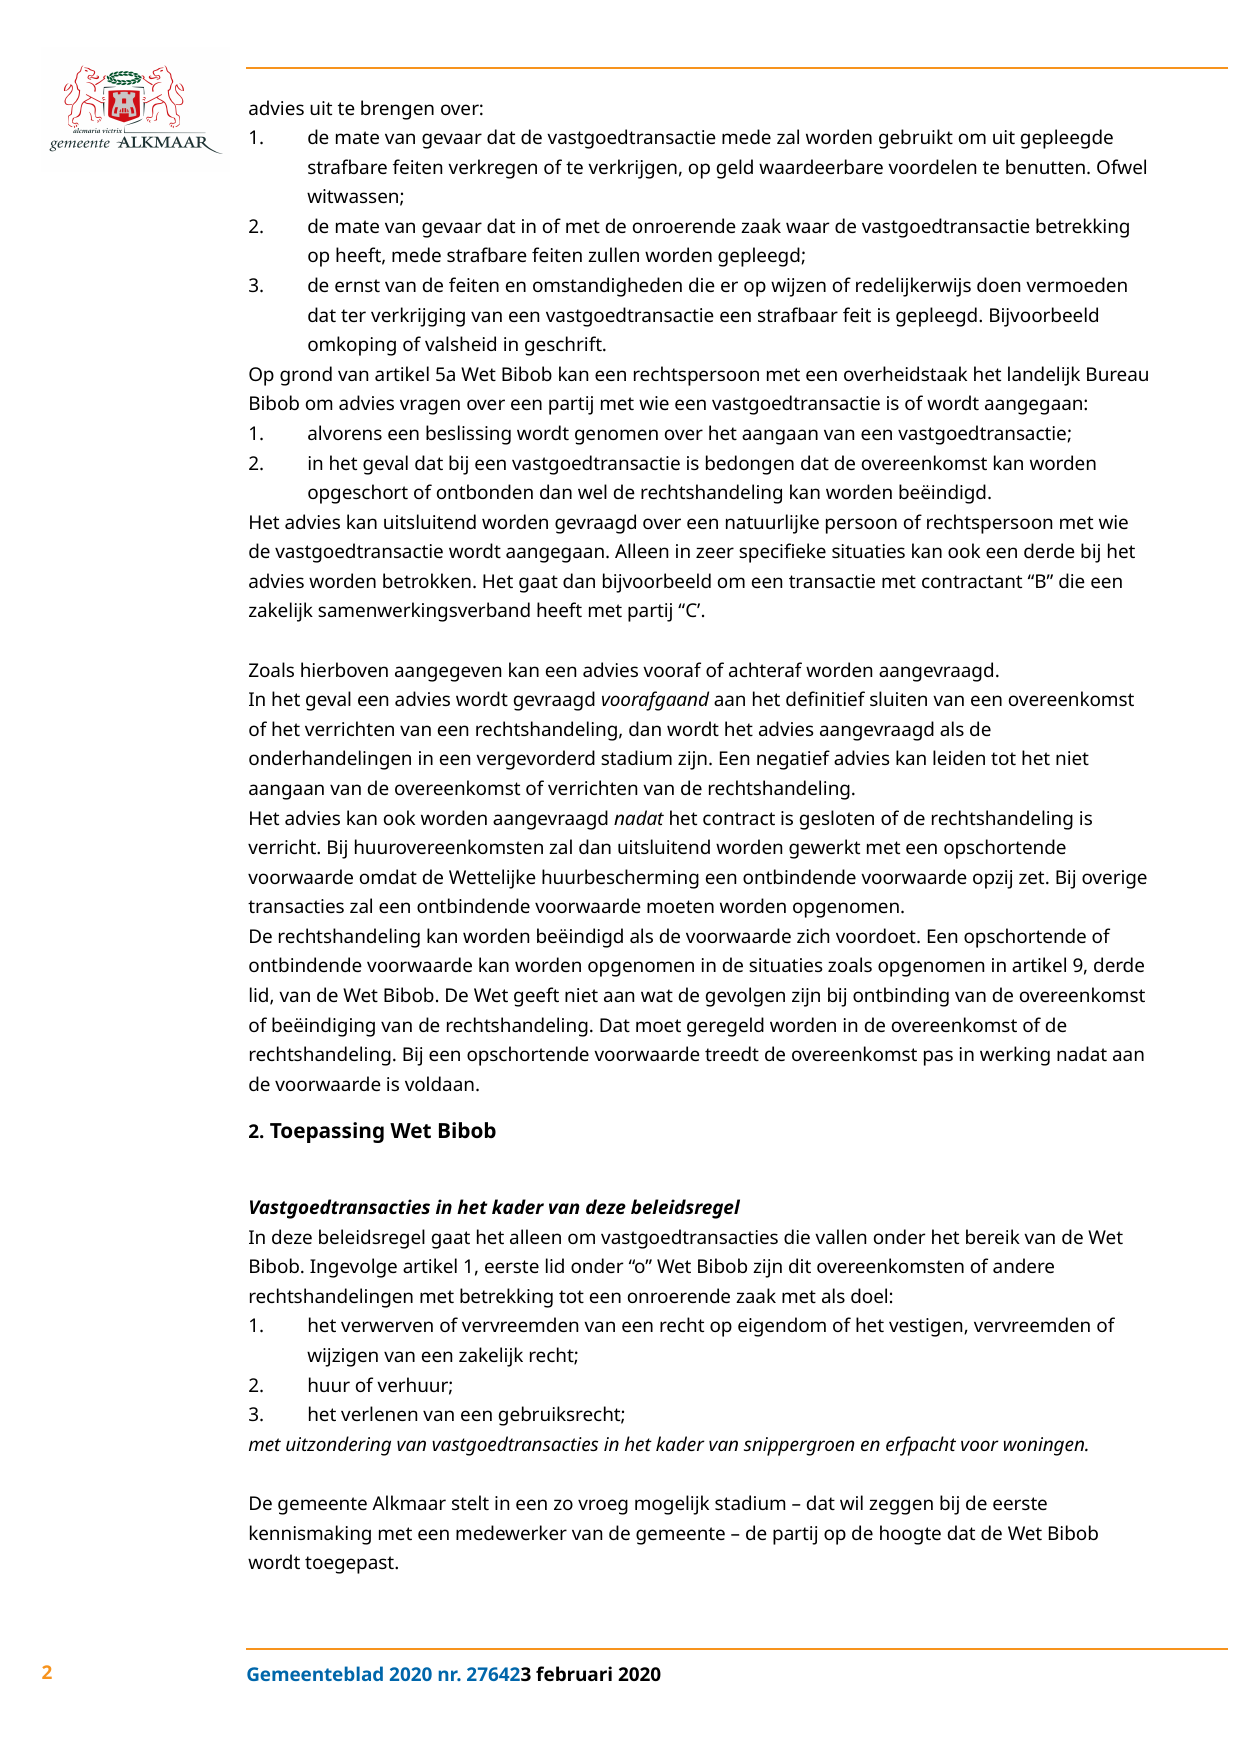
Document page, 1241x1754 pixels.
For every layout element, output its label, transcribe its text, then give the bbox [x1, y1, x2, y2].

list het verwerven of vervreemden van een recht op eigendom of het vestigen, vervreemden of wijzigen van een zakelijk recht; [248, 1313, 1152, 1368]
text met uitzondering van vastgoedtransacties in het kader van snippergroen en erfpacht voor woningen. [248, 1431, 1152, 1457]
text 2. Toepassing Wet Bibob [248, 1117, 1152, 1145]
list de mate van gevaar dat de vastgoedtransactie mede zal worden gebruikt om uit gepleegde strafbare feiten verkregen of te verkrijgen, op geld waardeerbare voordelen te benutten. Ofwel witwassen; [248, 124, 1152, 209]
text De gemeente Alkmaar stelt in een zo vroeg mogelijk stadium – dat wil zeggen bij de eerste kennismaking met een medewerker van de gemeente – de partij op de hoogte dat de Wet Bibob wordt toegepast. [248, 1490, 1152, 1575]
list huur of verhuur; [248, 1372, 1152, 1398]
list in het geval dat bij een vastgoedtransactie is bedongen dat de overeenkomst kan worden opgeschort of ontbonden dan wel de rechtshandeling kan worden beëindigd. [248, 450, 1152, 505]
list de mate van gevaar dat in of met de onroerende zaak waar de vastgoedtransactie betrekking op heeft, mede strafbare feiten zullen worden gepleegd; [248, 213, 1152, 268]
text De rechtshandeling kan worden beëindigd als de voorwaarde zich voordoet. Een opschortende of ontbindende voorwaarde kan worden opgenomen in de situaties zoals opgenomen in artikel 9, derde lid, van de Wet Bibob. De Wet geeft niet aan wat de gevolgen zijn bij ontbinding van de overeenkomst of beëindiging van de rechtshandeling. Dat moet geregeld worden in de overeenkomst of de rechtshandeling. Bij een opschortende voorwaarde treedt de overeenkomst pas in werking nadat aan de voorwaarde is voldaan. [248, 923, 1152, 1097]
list de ernst van de feiten en omstandigheden die er op wijzen of redelijkerwijs doen vermoeden dat ter verkrijging van een vastgoedtransactie een strafbaar feit is gepleegd. Bijvoorbeeld omkoping of valsheid in geschrift. [248, 272, 1152, 357]
text In deze beleidsregel gaat het alleen om vastgoedtransacties die vallen onder het bereik van de Wet Bibob. Ingevolge artikel 1, eerste lid onder “o” Wet Bibob zijn dit overeenkomsten of andere rechtshandelingen met betrekking tot een onroerende zaak met als doel: [248, 1224, 1152, 1309]
picture [41, 47, 231, 172]
text advies uit te brengen over: [248, 95, 1152, 121]
list het verlenen van een gebruiksrecht; [248, 1401, 1152, 1427]
text Op grond van artikel 5a Wet Bibob kan een rechtspersoon met een overheidstaak het landelijk Bureau Bibob om advies vragen over een partij met wie een vastgoedtransactie is of wordt aangegaan: [248, 361, 1152, 416]
text Het advies kan uitsluitend worden gevraagd over een natuurlijke persoon of rechtspersoon met wie de vastgoedtransactie wordt aangegaan. Alleen in zeer specifieke situaties kan ook een derde bij het advies worden betrokken. Het gaat dan bijvoorbeeld om een transactie met contractant “B” die een zakelijk samenwerkingsverband heeft met partij “C’. [248, 509, 1152, 623]
text Zoals hierboven aangegeven kan een advies vooraf of achteraf worden aangevraagd. [248, 657, 1152, 683]
text Het advies kan ook worden aangevraagd nadat het contract is gesloten of de rechtshandeling is verricht. Bij huurovereenkomsten zal dan uitsluitend worden gewerkt met een opschortende voorwaarde omdat de Wettelijke huurbescherming een ontbindende voorwaarde opzij zet. Bij overige transacties zal een ontbindende voorwaarde moeten worden opgenomen. [248, 805, 1152, 919]
list alvorens een beslissing wordt genomen over het aangaan van een vastgoedtransactie; [248, 420, 1152, 446]
text Vastgoedtransacties in het kader van deze beleidsregel [248, 1194, 1152, 1220]
text In het geval een advies wordt gevraagd voorafgaand aan het definitief sluiten van een overeenkomst of het verrichten van een rechtshandeling, dan wordt het advies aangevraagd als de onderhandelingen in een vergevorderd stadium zijn. Een negatief advies kan leiden tot het niet aangaan van de overeenkomst of verrichten van de rechtshandeling. [248, 686, 1152, 801]
